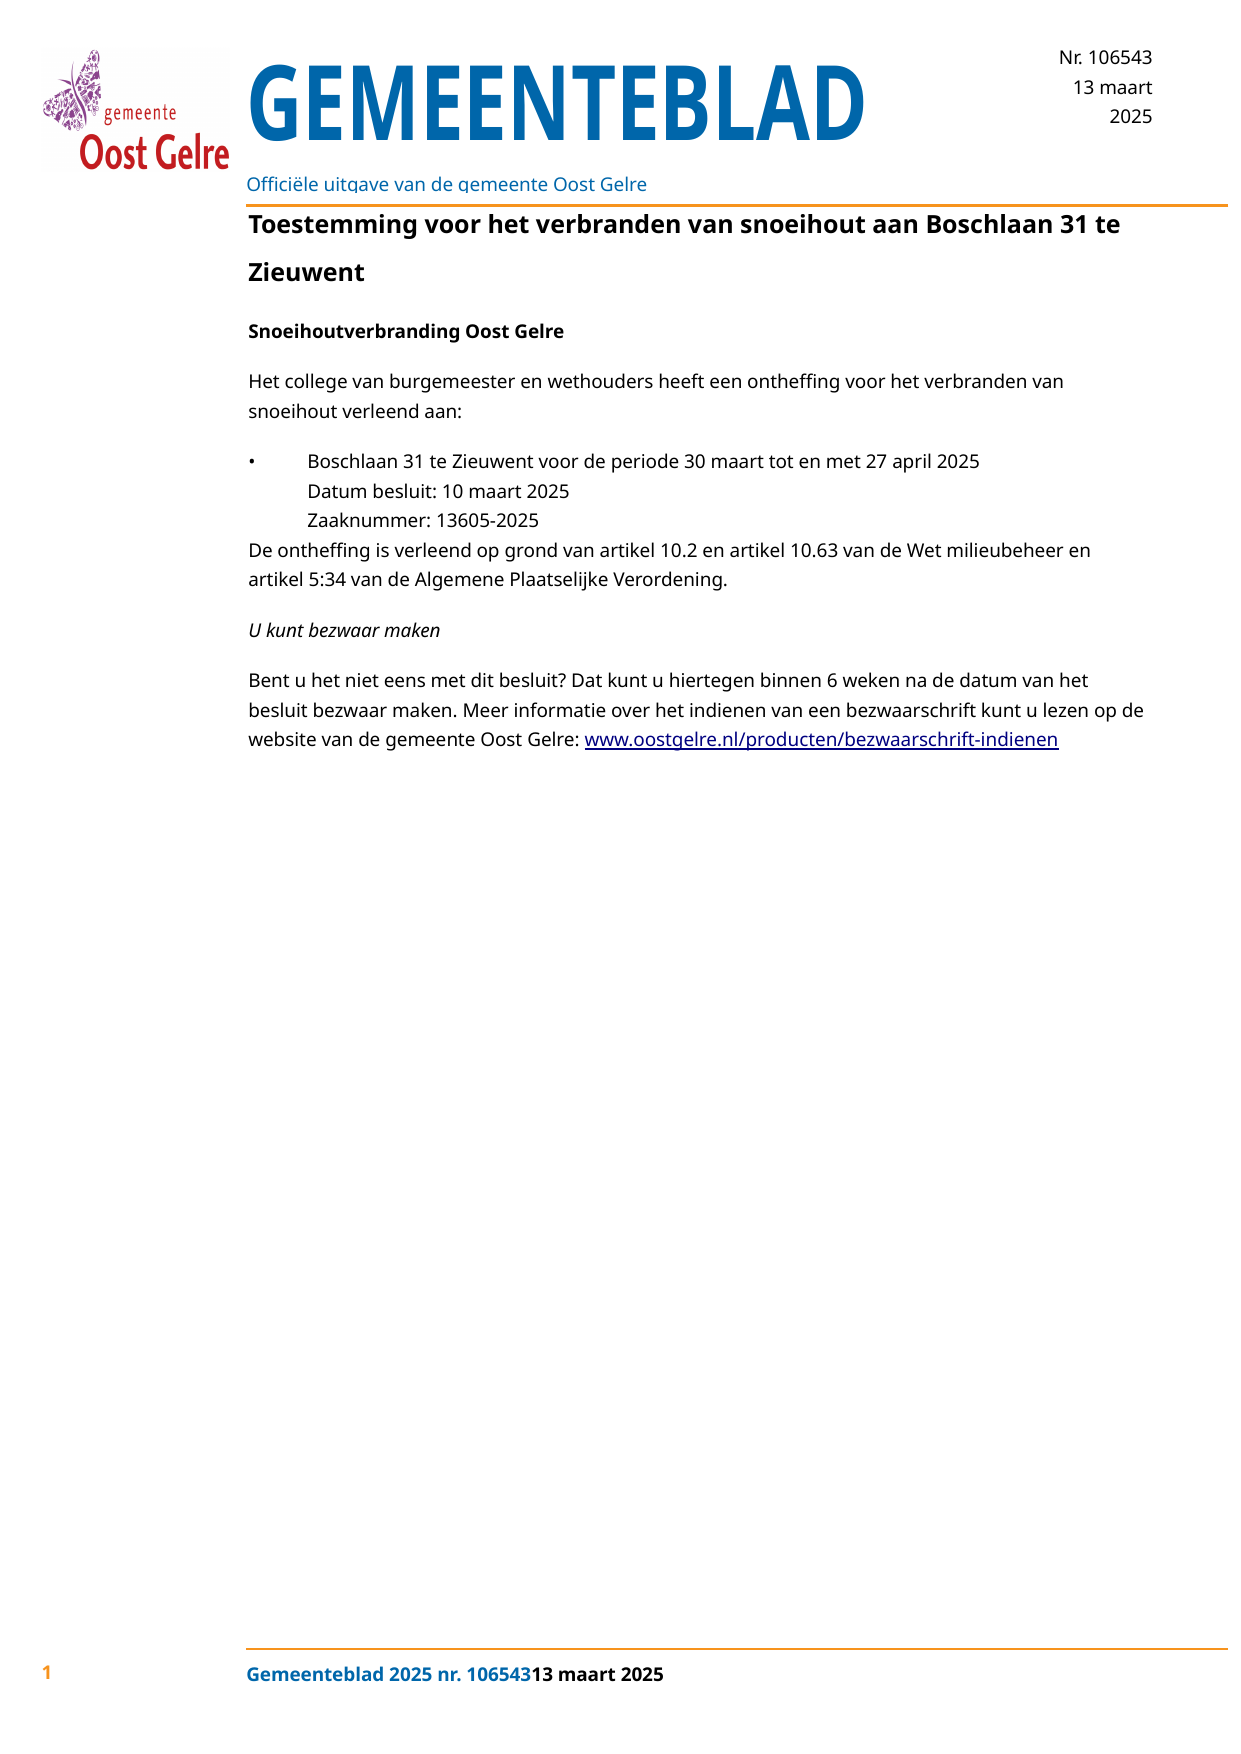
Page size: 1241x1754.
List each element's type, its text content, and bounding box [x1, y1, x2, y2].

text De ontheffing is verleend op grond van artikel 10.2 en artikel 10.63 van de Wet milieubeheer en artikel 5:34 van de Algemene Plaatselijke Verordening. [248, 537, 1152, 592]
list Datum besluit: 10 maart 2025 [248, 478, 1152, 504]
text U kunt bezwaar maken [248, 617, 1152, 643]
text Het college van burgemeester en wethouders heeft een ontheffing voor het verbranden van snoeihout verleend aan: [248, 368, 1152, 424]
text Bent u het niet eens met dit besluit? Dat kunt u hiertegen binnen 6 weken na de datum van het besluit bezwaar maken. Meer informatie over het indienen van een bezwaarschrift kunt u lezen op de website van de gemeente Oost Gelre: www.oostgelre.nl/producten/bezwaarschrift-indienen [248, 667, 1152, 752]
picture [41, 47, 231, 172]
list Boschlaan 31 te Zieuwent voor de periode 30 maart tot en met 27 april 2025 [248, 448, 1152, 474]
text Toestemming voor het verbranden van snoeihout aan Boschlaan 31 te Zieuwent [248, 207, 1152, 288]
text Snoeihoutverbranding Oost Gelre [248, 318, 1152, 344]
list Zaaknummer: 13605-2025 [248, 507, 1152, 533]
